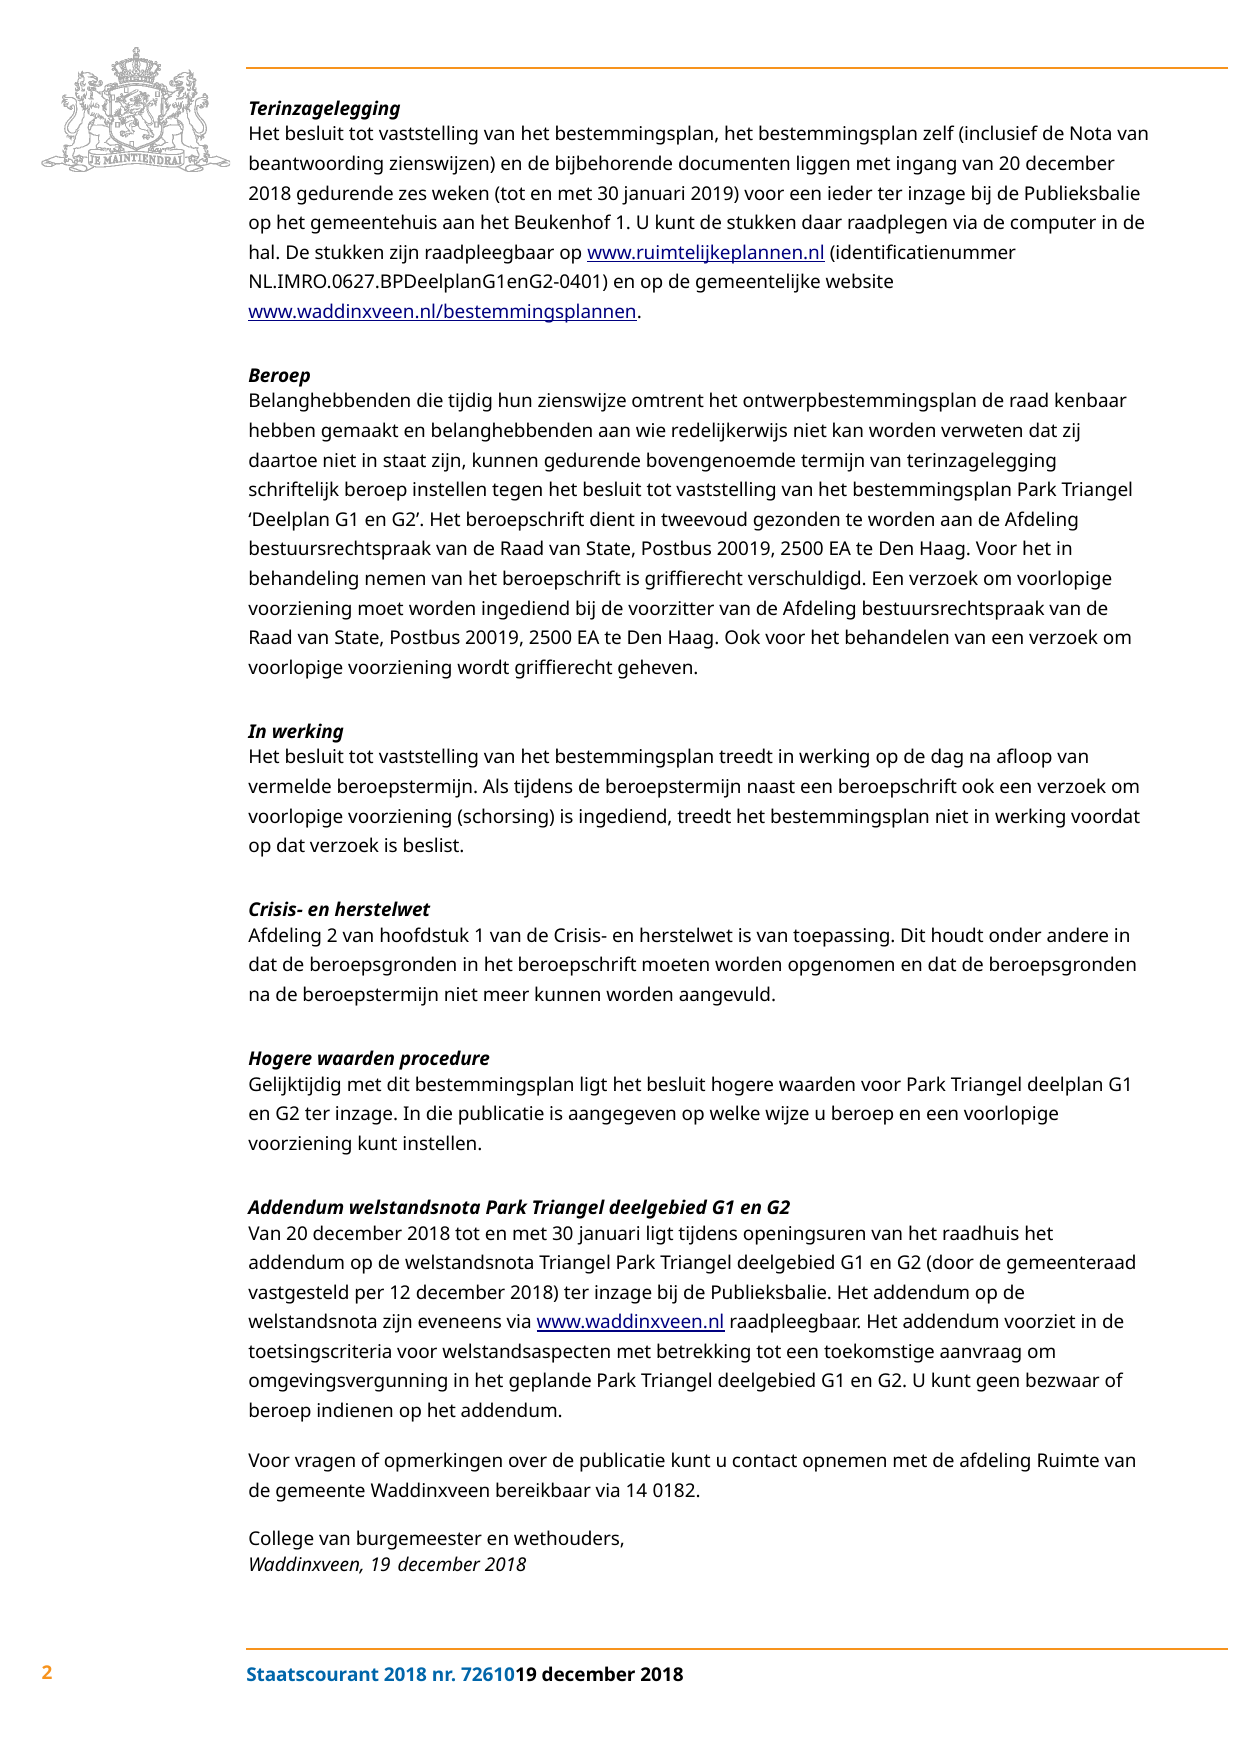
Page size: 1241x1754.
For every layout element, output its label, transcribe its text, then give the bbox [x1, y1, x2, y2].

text Het besluit tot vaststelling van het bestemmingsplan treedt in werking op de dag na afloop van vermelde beroepstermijn. Als tijdens de beroepstermijn naast een beroepschrift ook een verzoek om voorlopige voorziening (schorsing) is ingediend, treedt het bestemmingsplan niet in werking voordat op dat verzoek is beslist. [248, 744, 1152, 858]
text Van 20 december 2018 tot en met 30 januari ligt tijdens openingsuren van het raadhuis het addendum op de welstandsnota Triangel Park Triangel deelgebied G1 en G2 (door de gemeenteraad vastgesteld per 12 december 2018) ter inzage bij de Publieksbalie. Het addendum op de welstandsnota zijn eveneens via www.waddinxveen.nl raadpleegbaar. Het addendum voorziet in de toetsingscriteria voor welstandsaspecten met betrekking tot een toekomstige aanvraag om omgevingsvergunning in het geplande Park Triangel deelgebied G1 en G2. U kunt geen bezwaar of beroep indienen op het addendum. [248, 1220, 1152, 1423]
text Crisis- en herstelwet [248, 896, 1152, 922]
text College van burgemeester en wethouders, [248, 1525, 1152, 1551]
text Terinzagelegging [248, 95, 1152, 121]
text Beroep [248, 362, 1152, 388]
text In werking [248, 718, 1152, 744]
text Belanghebbenden die tijdig hun zienswijze omtrent het ontwerpbestemmingsplan de raad kenbaar hebben gemaakt en belanghebbenden aan wie redelijkerwijs niet kan worden verweten dat zij daartoe niet in staat zijn, kunnen gedurende bovengenoemde termijn van terinzagelegging schriftelijk beroep instellen tegen het besluit tot vaststelling van het bestemmingsplan Park Triangel ‘Deelplan G1 en G2’. Het beroepschrift dient in tweevoud gezonden te worden aan de Afdeling bestuursrechtspraak van de Raad van State, Postbus 20019, 2500 EA te Den Haag. Voor het in behandeling nemen van het beroepschrift is griffierecht verschuldigd. Een verzoek om voorlopige voorziening moet worden ingediend bij de voorzitter van de Afdeling bestuursrechtspraak van de Raad van State, Postbus 20019, 2500 EA te Den Haag. Ook voor het behandelen van een verzoek om voorlopige voorziening wordt griffierecht geheven. [248, 388, 1152, 680]
text Het besluit tot vaststelling van het bestemmingsplan, het bestemmingsplan zelf (inclusief de Nota van beantwoording zienswijzen) en de bijbehorende documenten liggen met ingang van 20 december 2018 gedurende zes weken (tot en met 30 januari 2019) voor een ieder ter inzage bij de Publieksbalie op het gemeentehuis aan het Beukenhof 1. U kunt de stukken daar raadplegen via de computer in de hal. De stukken zijn raadpleegbaar op www.ruimtelijkeplannen.nl (identificatienummer NL.IMRO.0627.BPDeelplanG1enG2-0401) en op de gemeentelijke website www.waddinxveen.nl/bestemmingsplannen. [248, 121, 1152, 324]
picture [41, 47, 231, 172]
text Waddinxveen, 19 december 2018 [248, 1551, 1152, 1577]
text Voor vragen of opmerkingen over de publicatie kunt u contact opnemen met de afdeling Ruimte van de gemeente Waddinxveen bereikbaar via 14 0182. [248, 1448, 1152, 1503]
text Hogere waarden procedure [248, 1045, 1152, 1071]
text Addendum welstandsnota Park Triangel deelgebied G1 en G2 [248, 1194, 1152, 1220]
text Afdeling 2 van hoofdstuk 1 van de Crisis- en herstelwet is van toepassing. Dit houdt onder andere in dat de beroepsgronden in het beroepschrift moeten worden opgenomen en dat de beroepsgronden na de beroepstermijn niet meer kunnen worden aangevuld. [248, 922, 1152, 1007]
text Gelijktijdig met dit bestemmingsplan ligt het besluit hogere waarden voor Park Triangel deelplan G1 en G2 ter inzage. In die publicatie is aangegeven op welke wijze u beroep en een voorlopige voorziening kunt instellen. [248, 1071, 1152, 1156]
